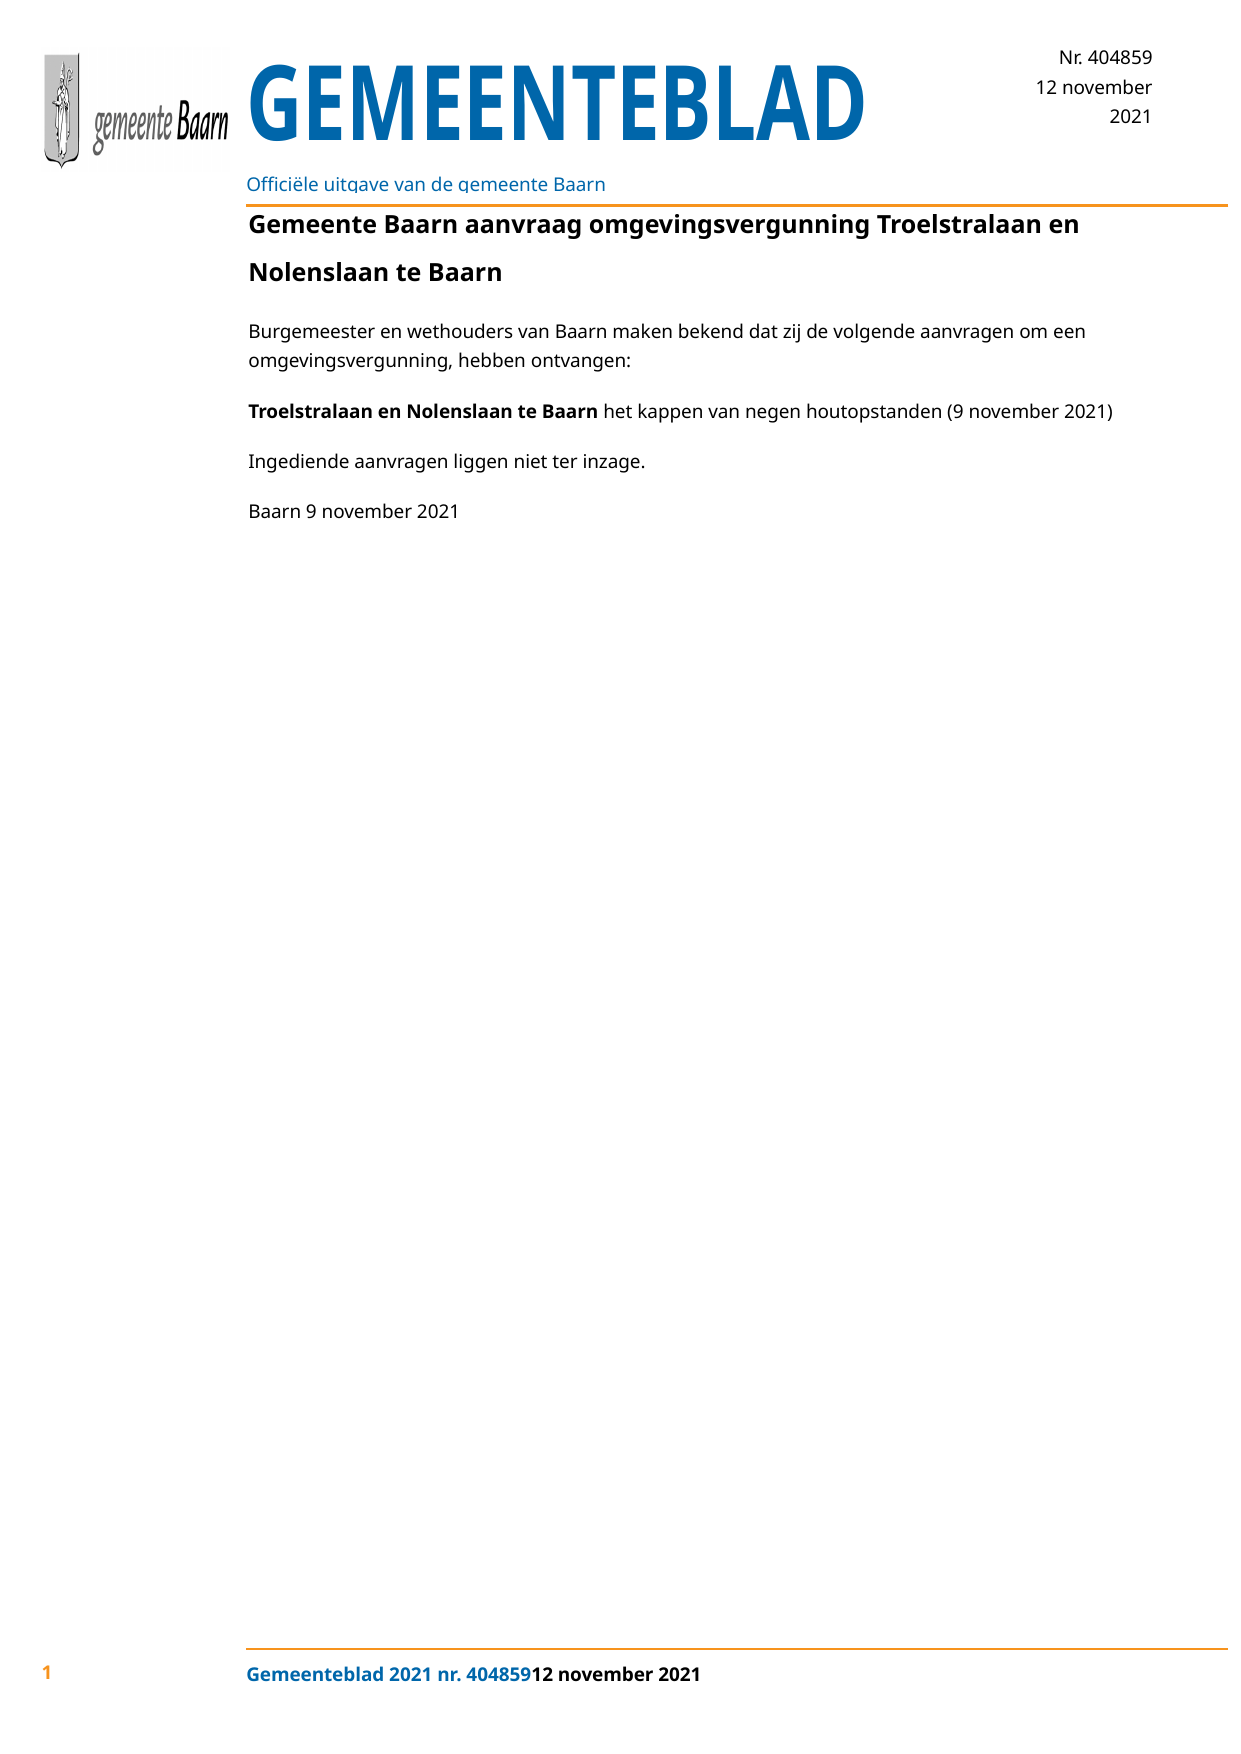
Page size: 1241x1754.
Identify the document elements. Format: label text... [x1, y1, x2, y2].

text Burgemeester en wethouders van Baarn maken bekend dat zij de volgende aanvragen om een omgevingsvergunning, hebben ontvangen: [248, 318, 1152, 373]
text Troelstralaan en Nolenslaan te Baarn het kappen van negen houtopstanden (9 november 2021) [248, 398, 1152, 424]
text Baarn 9 november 2021 [248, 499, 1152, 524]
text Ingediende aanvragen liggen niet ter inzage. [248, 448, 1152, 474]
text Gemeente Baarn aanvraag omgevingsvergunning Troelstralaan en Nolenslaan te Baarn [248, 207, 1152, 288]
picture [41, 47, 231, 172]
